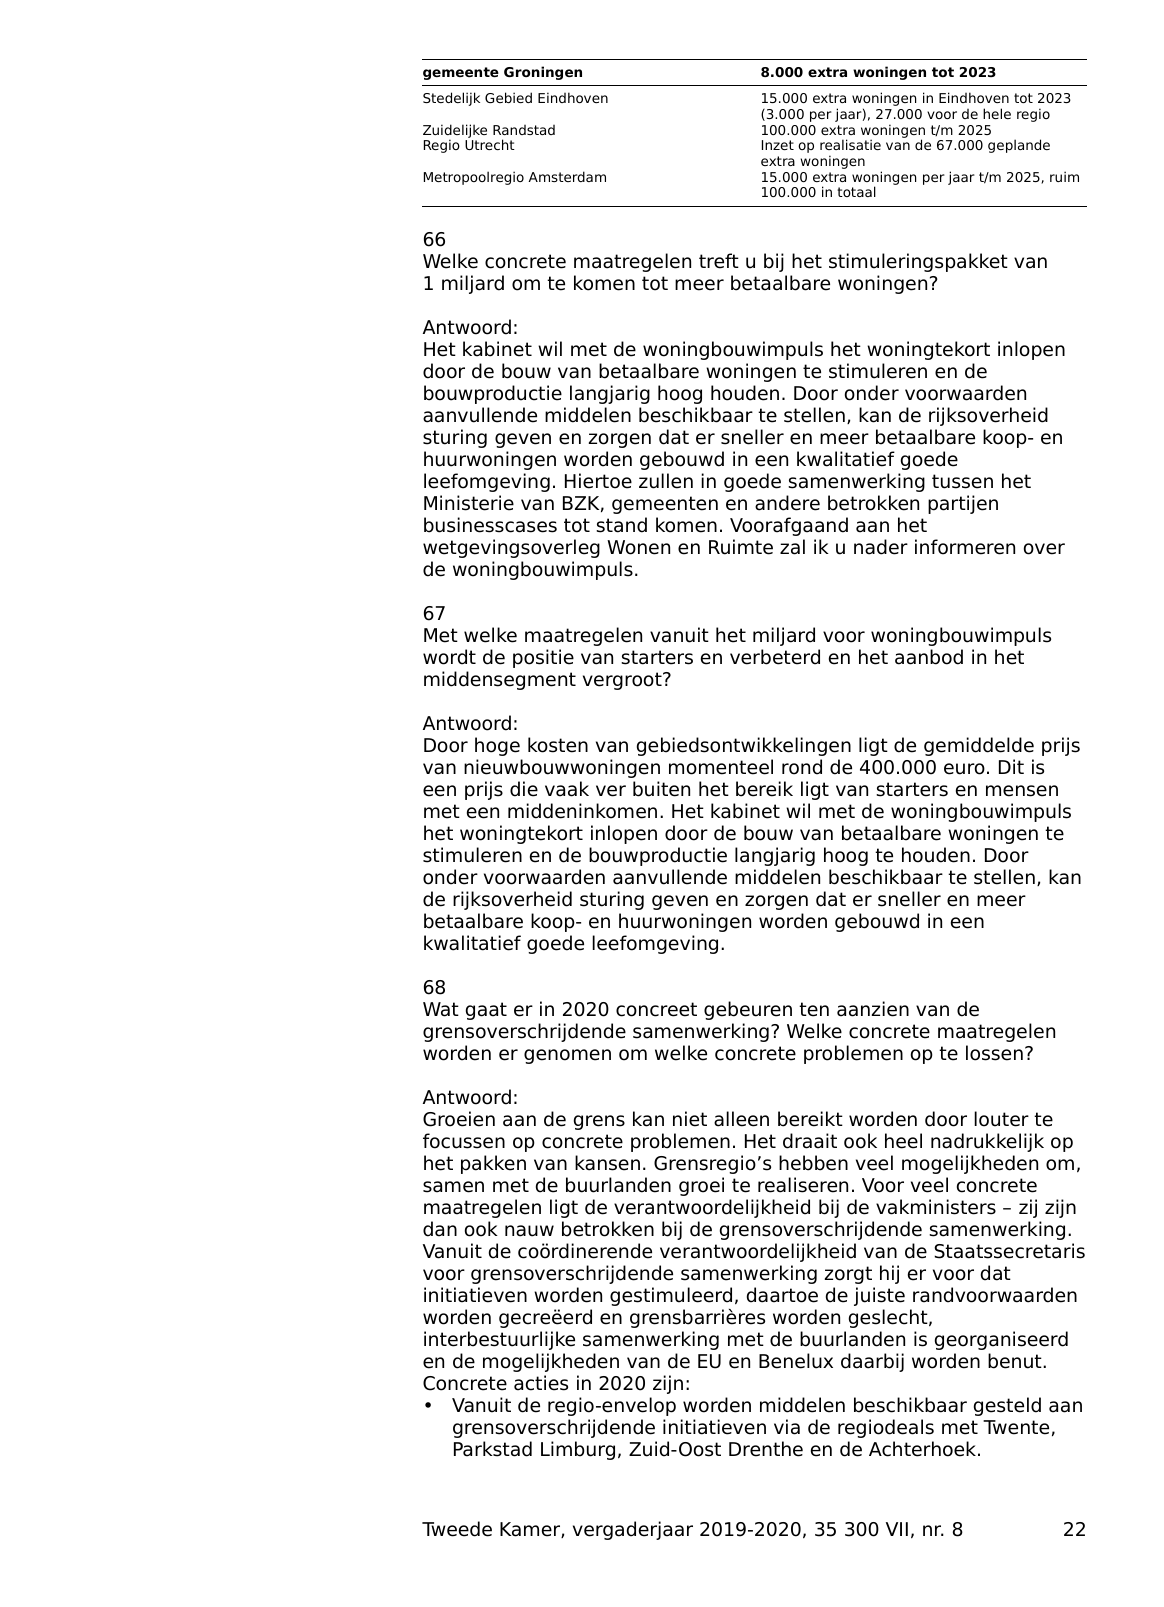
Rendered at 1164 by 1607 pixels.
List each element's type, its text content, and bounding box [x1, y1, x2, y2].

table_cell 15.000 extra woningen per jaar t/m 2025, ruim 100.000 in totaal [754, 170, 1087, 206]
text Met welke maatregelen vanuit het miljard voor woningbouwimpuls wordt de positie van starters en verbeterd en het aanbod in het middensegment vergroot? [422, 625, 1087, 691]
text Antwoord: [422, 317, 1087, 339]
text 66 [422, 229, 1087, 251]
table_cell Zuidelijke Randstad [422, 123, 754, 138]
table_header gemeente Groningen [422, 60, 754, 85]
text Het kabinet wil met de woningbouwimpuls het woningtekort inlopen door de bouw van betaalbare woningen te stimuleren en de bouwproductie langjarig hoog houden. Door onder voorwaarden aanvullende middelen beschikbaar te stellen, kan de rijksoverheid sturing geven en zorgen dat er sneller en meer betaalbare koop- en huurwoningen worden gebouwd in een kwalitatief goede leefomgeving. Hiertoe zullen in goede samenwerking tussen het Ministerie van BZK, gemeenten en andere betrokken partijen businesscases tot stand komen. Voorafgaand aan het wetgevingsoverleg Wonen en Ruimte zal ik u nader informeren over de woningbouwimpuls. [422, 339, 1087, 581]
text Groeien aan de grens kan niet alleen bereikt worden door louter te focussen op concrete problemen. Het draait ook heel nadrukkelijk op het pakken van kansen. Grensregio’s hebben veel mogelijkheden om, samen met de buurlanden groei te realiseren. Voor veel concrete maatregelen ligt de verantwoordelijkheid bij de vakministers – zij zijn dan ook nauw betrokken bij de grensoverschrijdende samenwerking. Vanuit de coördinerende verantwoordelijkheid van de Staatssecretaris voor grensoverschrijdende samenwerking zorgt hij er voor dat initiatieven worden gestimuleerd, daartoe de juiste randvoorwaarden worden gecreëerd en grensbarrières worden geslecht, interbestuurlijke samenwerking met de buurlanden is georganiseerd en de mogelijkheden van de EU en Benelux daarbij worden benut. Concrete acties in 2020 zijn: [422, 1109, 1087, 1395]
table_cell Regio Utrecht [422, 138, 754, 169]
text Antwoord: [422, 713, 1087, 735]
text Welke concrete maatregelen treft u bij het stimuleringspakket van 1 miljard om te komen tot meer betaalbare woningen? [422, 251, 1087, 295]
text 68 [422, 977, 1087, 999]
table_cell 15.000 extra woningen in Eindhoven tot 2023 (3.000 per jaar), 27.000 voor de hele regio [754, 86, 1087, 122]
table_cell Stedelijk Gebied Eindhoven [422, 86, 754, 122]
table_header 8.000 extra woningen tot 2023 [754, 60, 1087, 85]
text Antwoord: [422, 1087, 1087, 1109]
text Door hoge kosten van gebiedsontwikkelingen ligt de gemiddelde prijs van nieuwbouwwoningen momenteel rond de 400.000 euro. Dit is een prijs die vaak ver buiten het bereik ligt van starters en mensen met een middeninkomen. Het kabinet wil met de woningbouwimpuls het woningtekort inlopen door de bouw van betaalbare woningen te stimuleren en de bouwproductie langjarig hoog te houden. Door onder voorwaarden aanvullende middelen beschikbaar te stellen, kan de rijksoverheid sturing geven en zorgen dat er sneller en meer betaalbare koop- en huurwoningen worden gebouwd in een kwalitatief goede leefomgeving. [422, 735, 1087, 955]
table_cell 100.000 extra woningen t/m 2025 [754, 123, 1087, 138]
text • Vanuit de regio-envelop worden middelen beschikbaar gesteld aan grensoverschrijdende initiatieven via de regiodeals met Twente, Parkstad Limburg, Zuid-Oost Drenthe en de Achterhoek. [422, 1395, 1087, 1461]
text 67 [422, 603, 1087, 625]
table_cell Metropoolregio Amsterdam [422, 170, 754, 206]
table_cell Inzet op realisatie van de 67.000 geplande extra woningen [754, 138, 1087, 169]
text Wat gaat er in 2020 concreet gebeuren ten aanzien van de grensoverschrijdende samenwerking? Welke concrete maatregelen worden er genomen om welke concrete problemen op te lossen? [422, 999, 1087, 1065]
